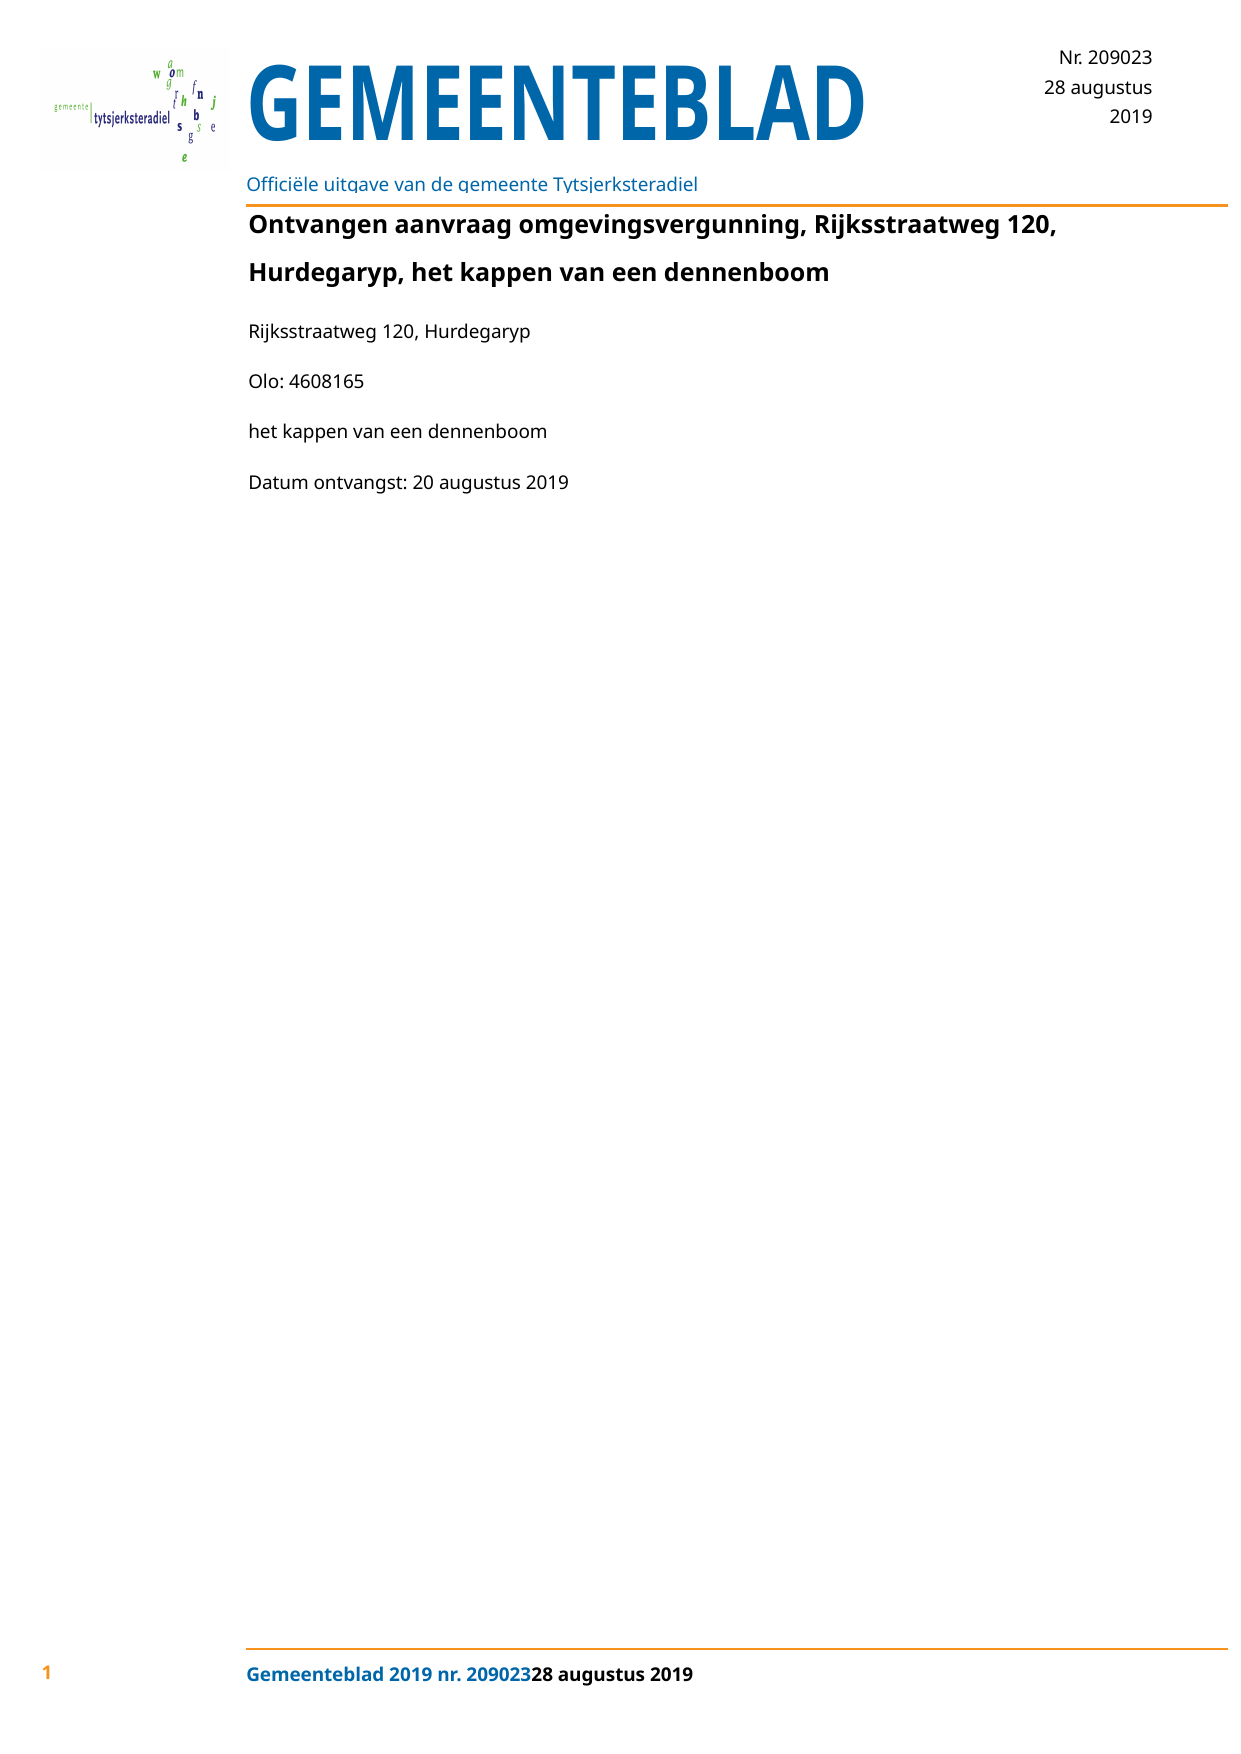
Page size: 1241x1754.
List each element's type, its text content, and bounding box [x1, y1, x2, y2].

text Datum ontvangst: 20 augustus 2019 [248, 469, 1152, 495]
text het kappen van een dennenboom [248, 419, 1152, 444]
text Rijksstraatweg 120, Hurdegaryp [248, 318, 1152, 344]
text Ontvangen aanvraag omgevingsvergunning, Rijksstraatweg 120, Hurdegaryp, het kappen van een dennenboom [248, 207, 1152, 288]
text Olo: 4608165 [248, 368, 1152, 394]
picture [41, 47, 231, 172]
